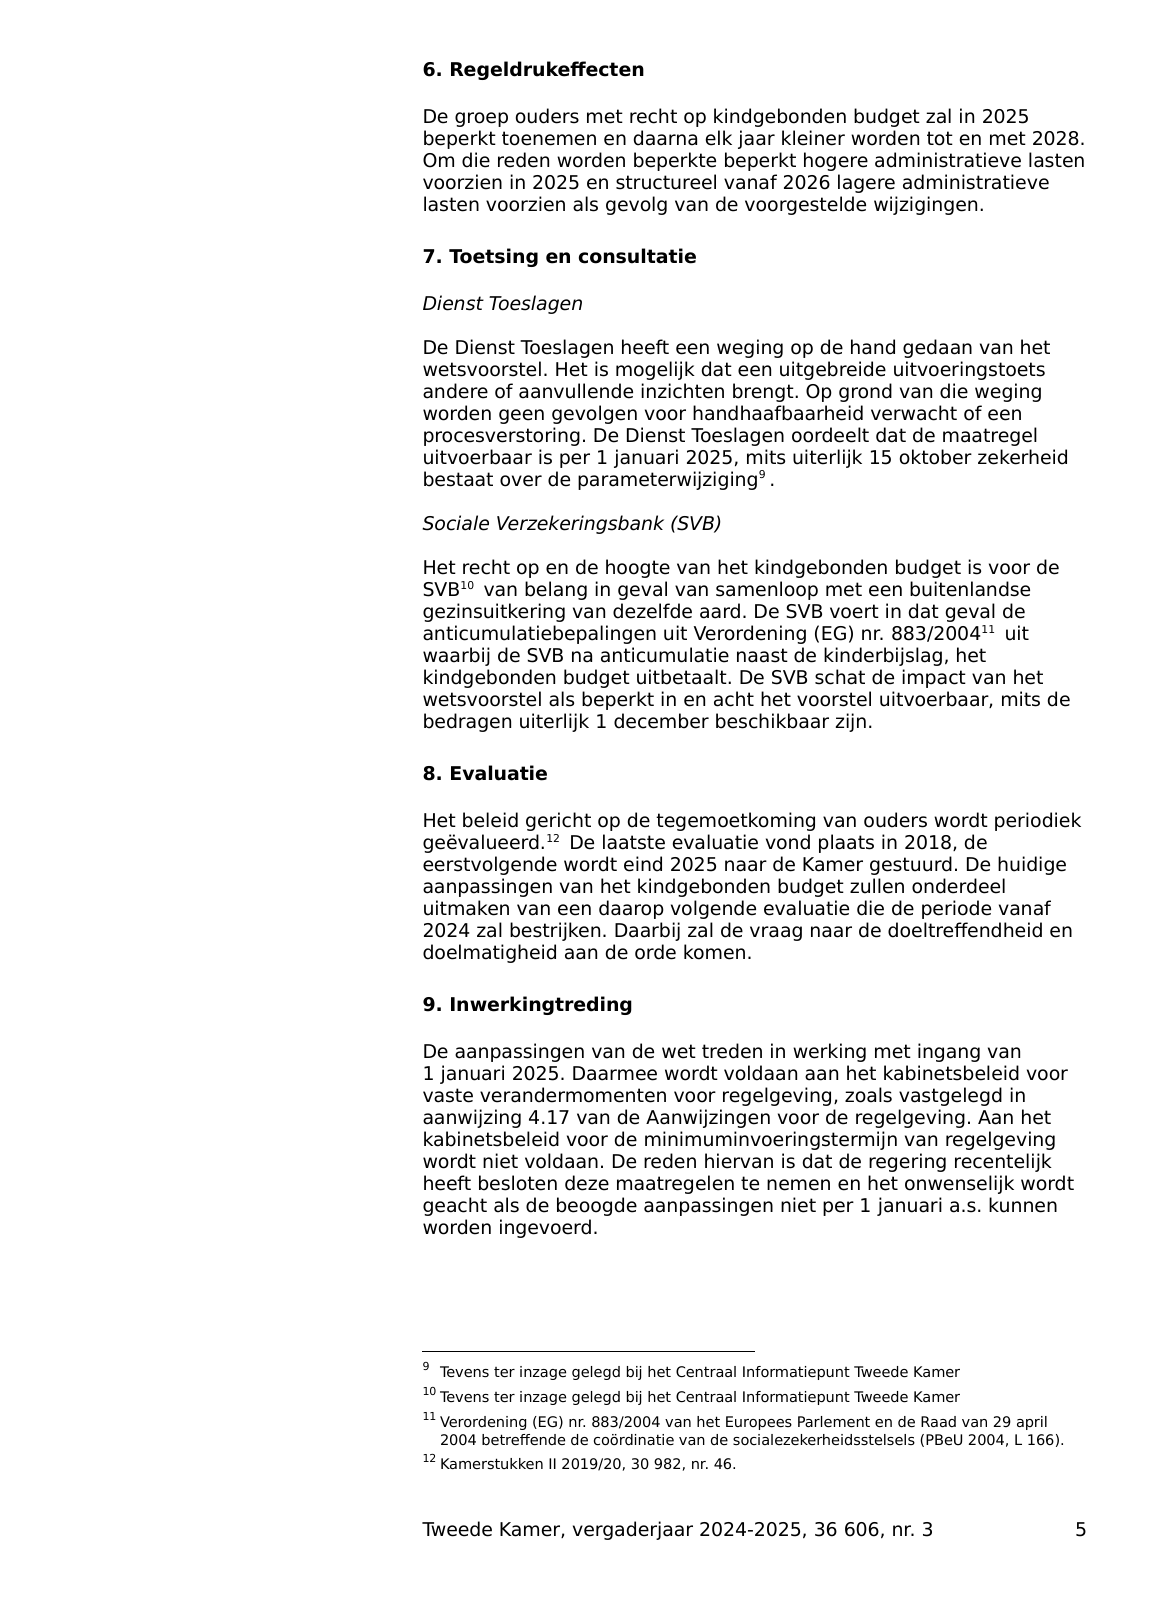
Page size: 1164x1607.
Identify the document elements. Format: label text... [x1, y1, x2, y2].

text De aanpassingen van de wet treden in werking met ingang van 1 januari 2025. Daarmee wordt voldaan aan het kabinetsbeleid voor vaste verandermomenten voor regelgeving, zoals vastgelegd in aanwijzing 4.17 van de Aanwijzingen voor de regelgeving. Aan het kabinetsbeleid voor de minimuminvoeringstermijn van regelgeving wordt niet voldaan. De reden hiervan is dat de regering recentelijk heeft besloten deze maatregelen te nemen en het onwenselijk wordt geacht als de beoogde aanpassingen niet per 1 januari a.s. kunnen worden ingevoerd. [422, 1041, 1087, 1239]
text Kamerstukken II 2019/20, 30 982, nr. 46. [422, 1452, 1087, 1474]
subtitle 9. Inwerkingtreding [422, 994, 1087, 1016]
subtitle 7. Toetsing en consultatie [422, 246, 1087, 268]
text De Dienst Toeslagen heeft een weging op de hand gedaan van het wetsvoorstel. Het is mogelijk dat een uitgebreide uitvoeringstoets andere of aanvullende inzichten brengt. Op grond van die weging worden geen gevolgen voor handhaafbaarheid verwacht of een procesverstoring. De Dienst Toeslagen oordeelt dat de maatregel uitvoerbaar is per 1 januari 2025, mits uiterlijk 15 oktober zekerheid bestaat over de parameterwijziging. [422, 337, 1087, 491]
subtitle 8. Evaluatie [422, 763, 1087, 785]
text Het beleid gericht op de tegemoetkoming van ouders wordt periodiek geëvalueerd. De laatste evaluatie vond plaats in 2018, de eerstvolgende wordt eind 2025 naar de Kamer gestuurd. De huidige aanpassingen van het kindgebonden budget zullen onderdeel uitmaken van een daarop volgende evaluatie die de periode vanaf 2024 zal bestrijken. Daarbij zal de vraag naar de doeltreffendheid en doelmatigheid aan de orde komen. [422, 810, 1087, 964]
subtitle Dienst Toeslagen [422, 293, 1087, 315]
text Tevens ter inzage gelegd bij het Centraal Informatiepunt Tweede Kamer [422, 1385, 1087, 1407]
subtitle Sociale Verzekeringsbank (SVB) [422, 513, 1087, 535]
text Tevens ter inzage gelegd bij het Centraal Informatiepunt Tweede Kamer [422, 1360, 1087, 1382]
text De groep ouders met recht op kindgebonden budget zal in 2025 beperkt toenemen en daarna elk jaar kleiner worden tot en met 2028. Om die reden worden beperkte beperkt hogere administratieve lasten voorzien in 2025 en structureel vanaf 2026 lagere administratieve lasten voorzien als gevolg van de voorgestelde wijzigingen. [422, 106, 1087, 216]
text Verordening (EG) nr. 883/2004 van het Europees Parlement en de Raad van 29 april 2004 betreffende de coördinatie van de socialezekerheidsstelsels (PBeU 2004, L 166). [422, 1410, 1087, 1449]
subtitle 6. Regeldrukeffecten [422, 59, 1087, 81]
text Het recht op en de hoogte van het kindgebonden budget is voor de SVB van belang in geval van samenloop met een buitenlandse gezinsuitkering van dezelfde aard. De SVB voert in dat geval de anticumulatiebepalingen uit Verordening (EG) nr. 883/2004 uit waarbij de SVB na anticumulatie naast de kinderbijslag, het kindgebonden budget uitbetaalt. De SVB schat de impact van het wetsvoorstel als beperkt in en acht het voorstel uitvoerbaar, mits de bedragen uiterlijk 1 december beschikbaar zijn. [422, 557, 1087, 733]
